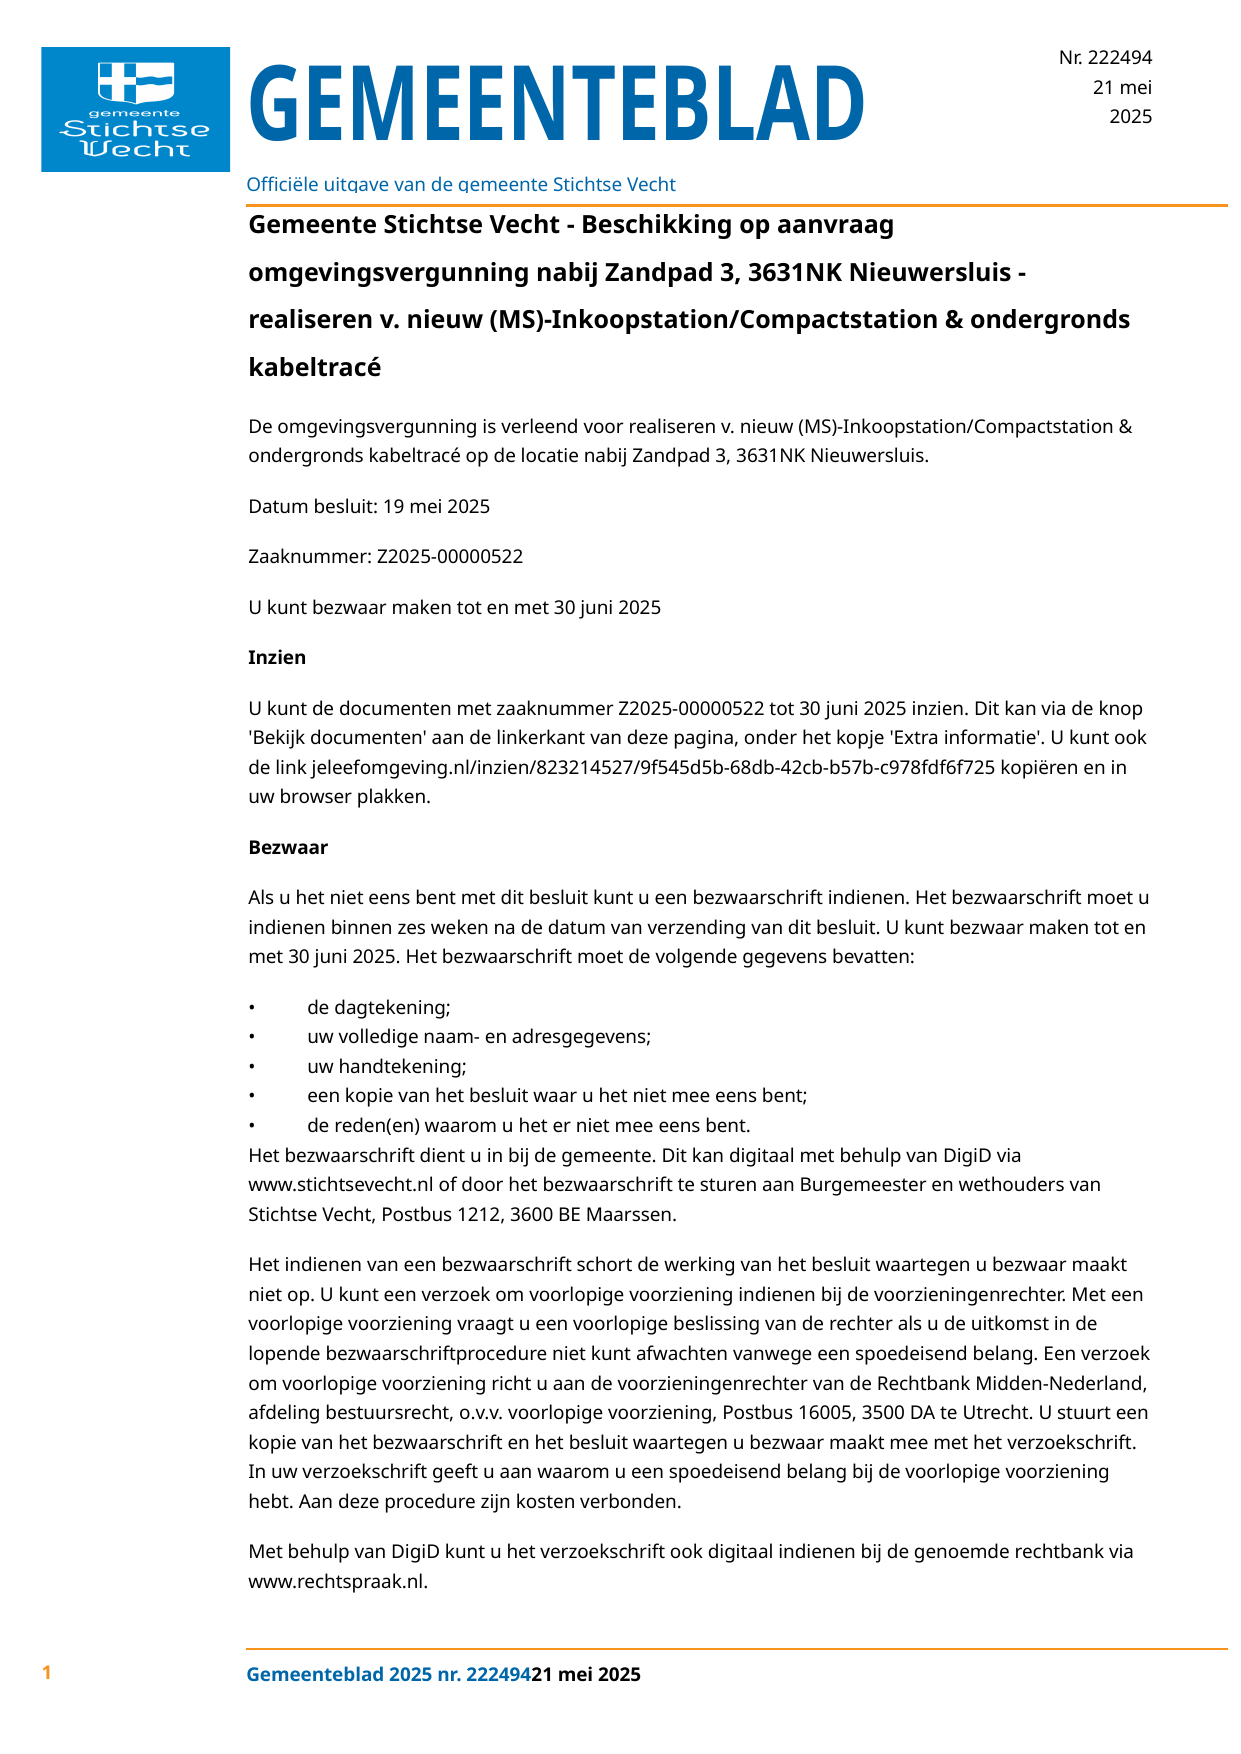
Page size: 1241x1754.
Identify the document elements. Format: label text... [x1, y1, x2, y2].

text Inzien [248, 644, 1152, 670]
list de reden(en) waarom u het er niet mee eens bent. [248, 1112, 1152, 1138]
text Het bezwaarschrift dient u in bij de gemeente. Dit kan digitaal met behulp van DigiD via www.stichtsevecht.nl of door het bezwaarschrift te sturen aan Burgemeester en wethouders van Stichtse Vecht, Postbus 1212, 3600 BE Maarssen. [248, 1142, 1152, 1227]
text Zaaknummer: Z2025-00000522 [248, 543, 1152, 569]
text Bezwaar [248, 834, 1152, 860]
text Als u het niet eens bent met dit besluit kunt u een bezwaarschrift indienen. Het bezwaarschrift moet u indienen binnen zes weken na de datum van verzending van dit besluit. U kunt bezwaar maken tot en met 30 juni 2025. Het bezwaarschrift moet de volgende gegevens bevatten: [248, 884, 1152, 969]
picture [137, 63, 174, 103]
text Gemeente Stichtse Vecht - Beschikking op aanvraag omgevingsvergunning nabij Zandpad 3, 3631NK Nieuwersluis - realiseren v. nieuw (MS)-Inkoopstation/Compactstation & ondergronds kabeltracé [248, 207, 1152, 384]
text Met behulp van DigiD kunt u het verzoekschrift ook digitaal indienen bij de genoemde rechtbank via www.rechtspraak.nl. [248, 1538, 1152, 1594]
picture [99, 63, 135, 101]
text De omgevingsvergunning is verleend voor realiseren v. nieuw (MS)-Inkoopstation/Compactstation & ondergronds kabeltracé op de locatie nabij Zandpad 3, 3631NK Nieuwersluis. [248, 413, 1152, 468]
list uw handtekening; [248, 1053, 1152, 1079]
text U kunt bezwaar maken tot en met 30 juni 2025 [248, 594, 1152, 620]
list de dagtekening; [248, 994, 1152, 1020]
text Datum besluit: 19 mei 2025 [248, 493, 1152, 519]
text U kunt de documenten met zaaknummer Z2025-00000522 tot 30 juni 2025 inzien. Dit kan via de knop 'Bekijk documenten' aan de linkerkant van deze pagina, onder het kopje 'Extra informatie'. U kunt ook de link jeleefomgeving.nl/inzien/823214527/9f545d5b-68db-42cb-b57b-c978fdf6f725 kopiëren en in uw browser plakken. [248, 695, 1152, 809]
list een kopie van het besluit waar u het niet mee eens bent; [248, 1083, 1152, 1108]
text Het indienen van een bezwaarschrift schort de werking van het besluit waartegen u bezwaar maakt niet op. U kunt een verzoek om voorlopige voorziening indienen bij de voorzieningenrechter. Met een voorlopige voorziening vraagt u een voorlopige beslissing van de rechter als u de uitkomst in de lopende bezwaarschriftprocedure niet kunt afwachten vanwege een spoedeisend belang. Een verzoek om voorlopige voorziening richt u aan de voorzieningenrechter van de Rechtbank Midden-Nederland, afdeling bestuursrecht, o.v.v. voorlopige voorziening, Postbus 16005, 3500 DA te Utrecht. U stuurt een kopie van het bezwaarschrift en het besluit waartegen u bezwaar maakt mee met het verzoekschrift. In uw verzoekschrift geeft u aan waarom u een spoedeisend belang bij de voorlopige voorziening hebt. Aan deze procedure zijn kosten verbonden. [248, 1251, 1152, 1514]
list uw volledige naam- en adresgegevens; [248, 1023, 1152, 1049]
